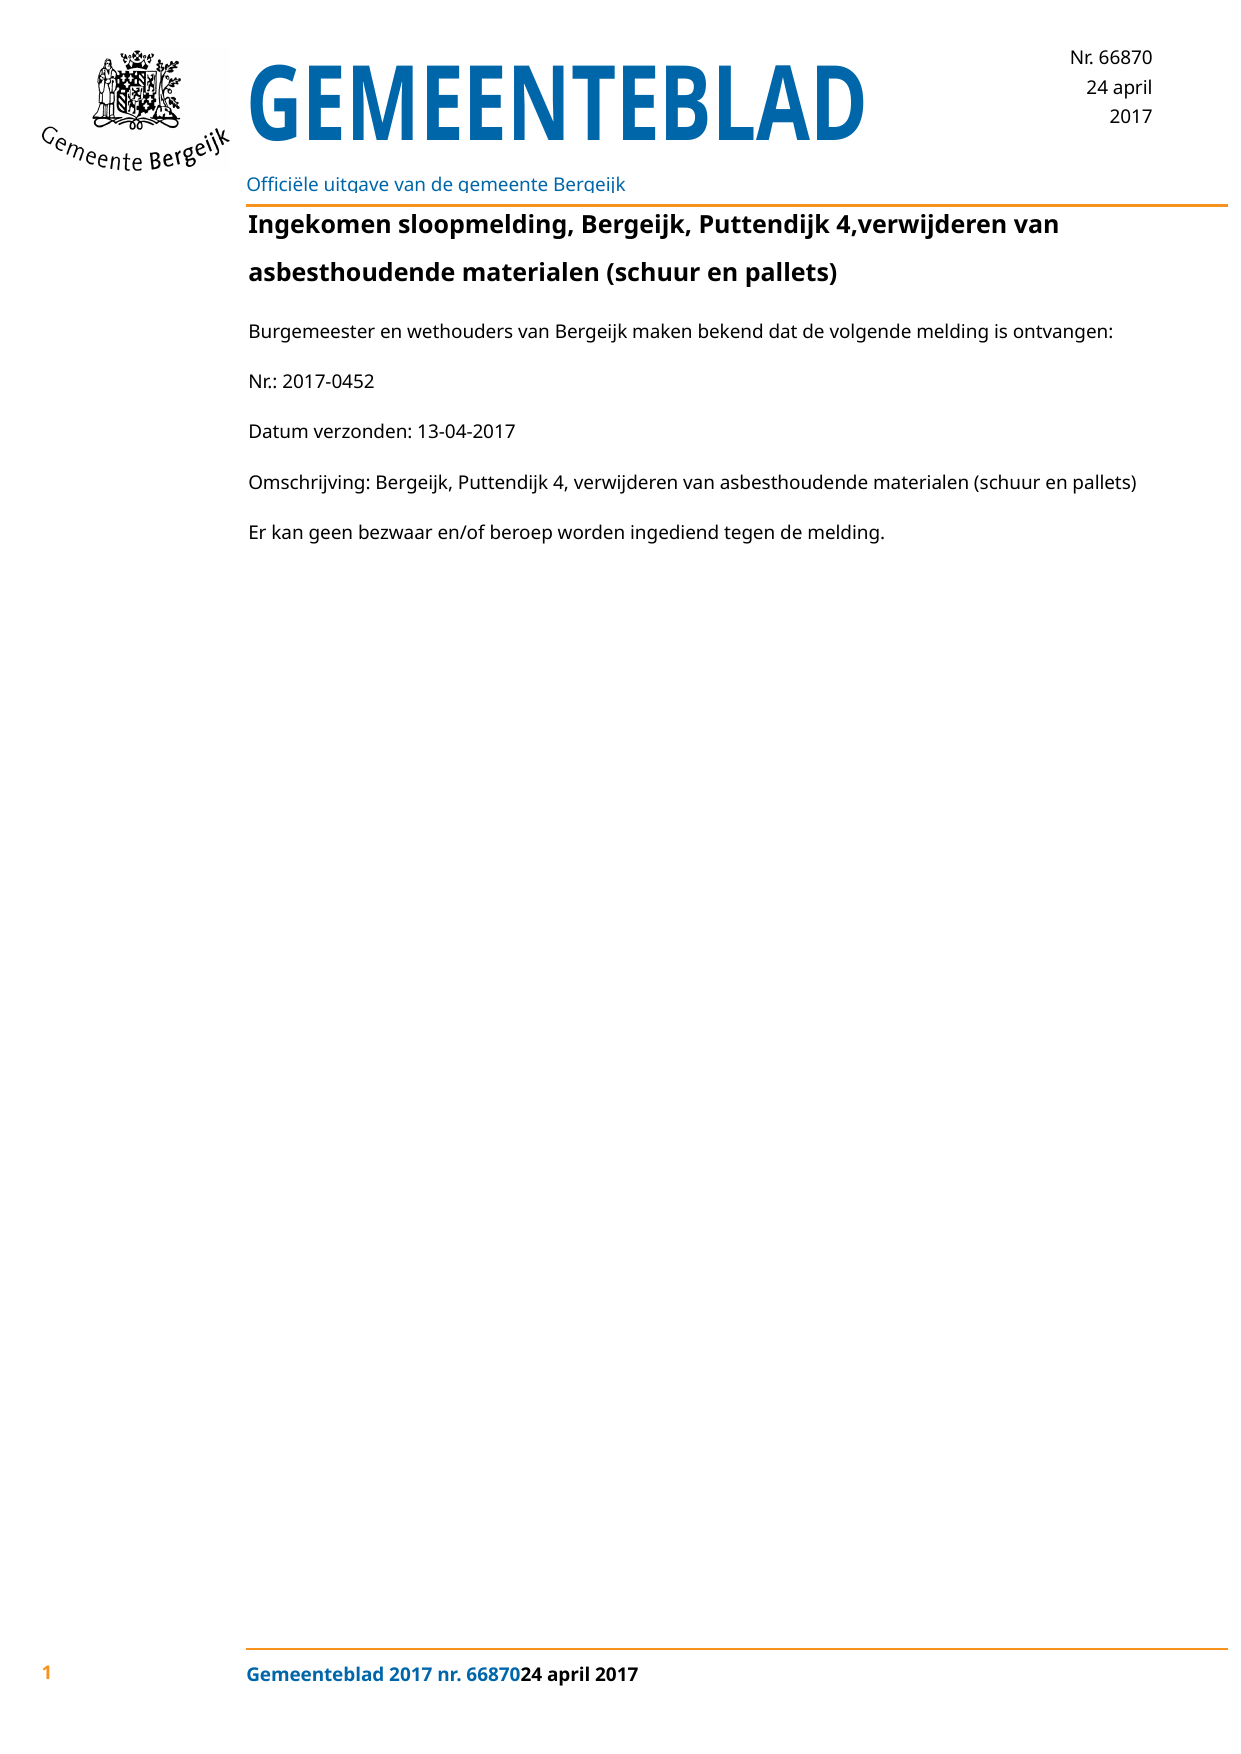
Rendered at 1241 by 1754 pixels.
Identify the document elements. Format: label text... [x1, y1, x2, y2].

text Omschrijving: Bergeijk, Puttendijk 4, verwijderen van asbesthoudende materialen (schuur en pallets) [248, 469, 1152, 495]
picture [41, 47, 231, 172]
text Nr.: 2017-0452 [248, 368, 1152, 394]
text Ingekomen sloopmelding, Bergeijk, Puttendijk 4,verwijderen van asbesthoudende materialen (schuur en pallets) [248, 207, 1152, 288]
text Datum verzonden: 13-04-2017 [248, 419, 1152, 444]
text Er kan geen bezwaar en/of beroep worden ingediend tegen de melding. [248, 519, 1152, 545]
text Burgemeester en wethouders van Bergeijk maken bekend dat de volgende melding is ontvangen: [248, 318, 1152, 344]
